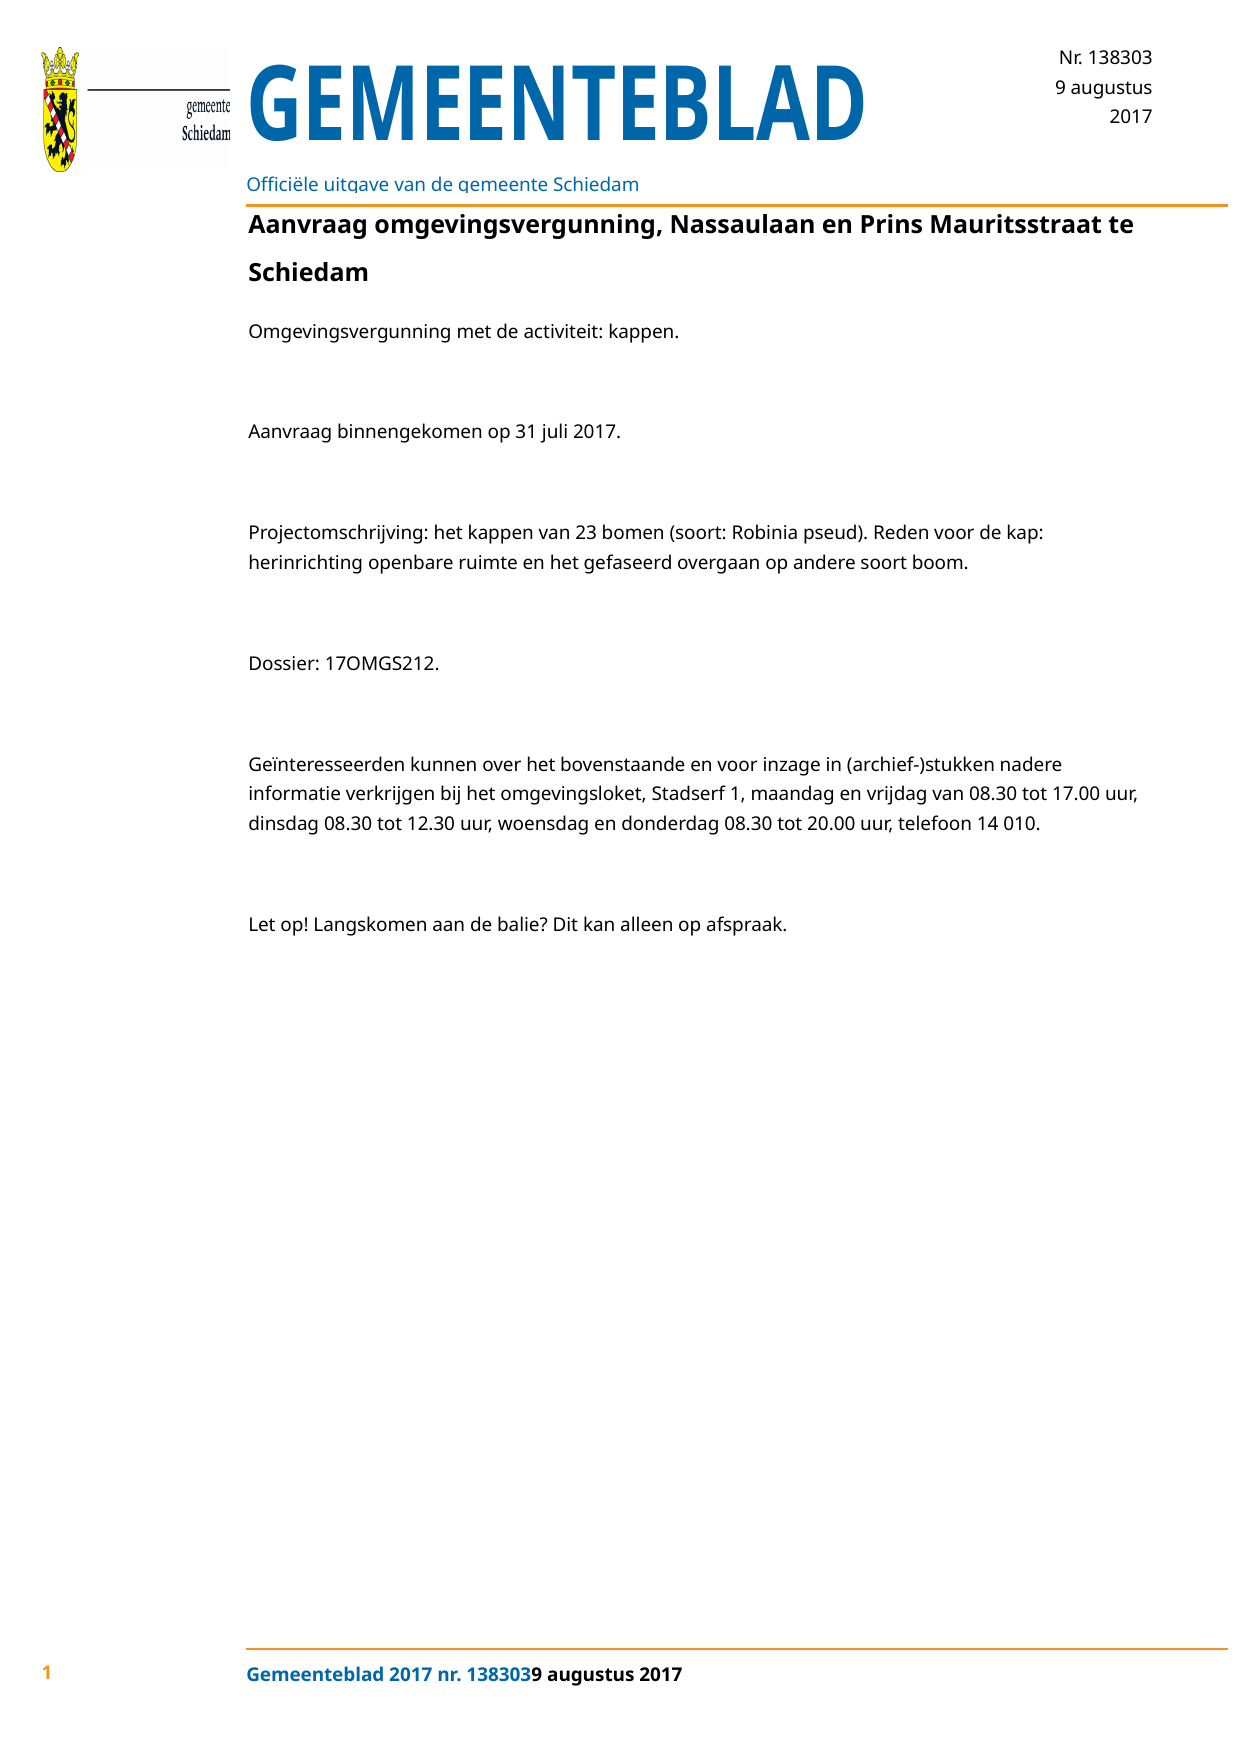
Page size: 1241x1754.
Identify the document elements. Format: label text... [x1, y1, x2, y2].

text Projectomschrijving: het kappen van 23 bomen (soort: Robinia pseud). Reden voor de kap: herinrichting openbare ruimte en het gefaseerd overgaan op andere soort boom. [248, 519, 1152, 575]
text Dossier: 17OMGS212. [248, 650, 1152, 676]
text Omgevingsvergunning met de activiteit: kappen. [248, 318, 1152, 344]
picture [41, 47, 231, 172]
text Geïnteresseerden kunnen over het bovenstaande en voor inzage in (archief-)stukken nadere informatie verkrijgen bij het omgevingsloket, Stadserf 1, maandag en vrijdag van 08.30 tot 17.00 uur, dinsdag 08.30 tot 12.30 uur, woensdag en donderdag 08.30 tot 20.00 uur, telefoon 14 010. [248, 751, 1152, 836]
text Let op! Langskomen aan de balie? Dit kan alleen op afspraak. [248, 911, 1152, 937]
text Aanvraag omgevingsvergunning, Nassaulaan en Prins Mauritsstraat te Schiedam [248, 207, 1152, 288]
text Aanvraag binnengekomen op 31 juli 2017. [248, 419, 1152, 444]
